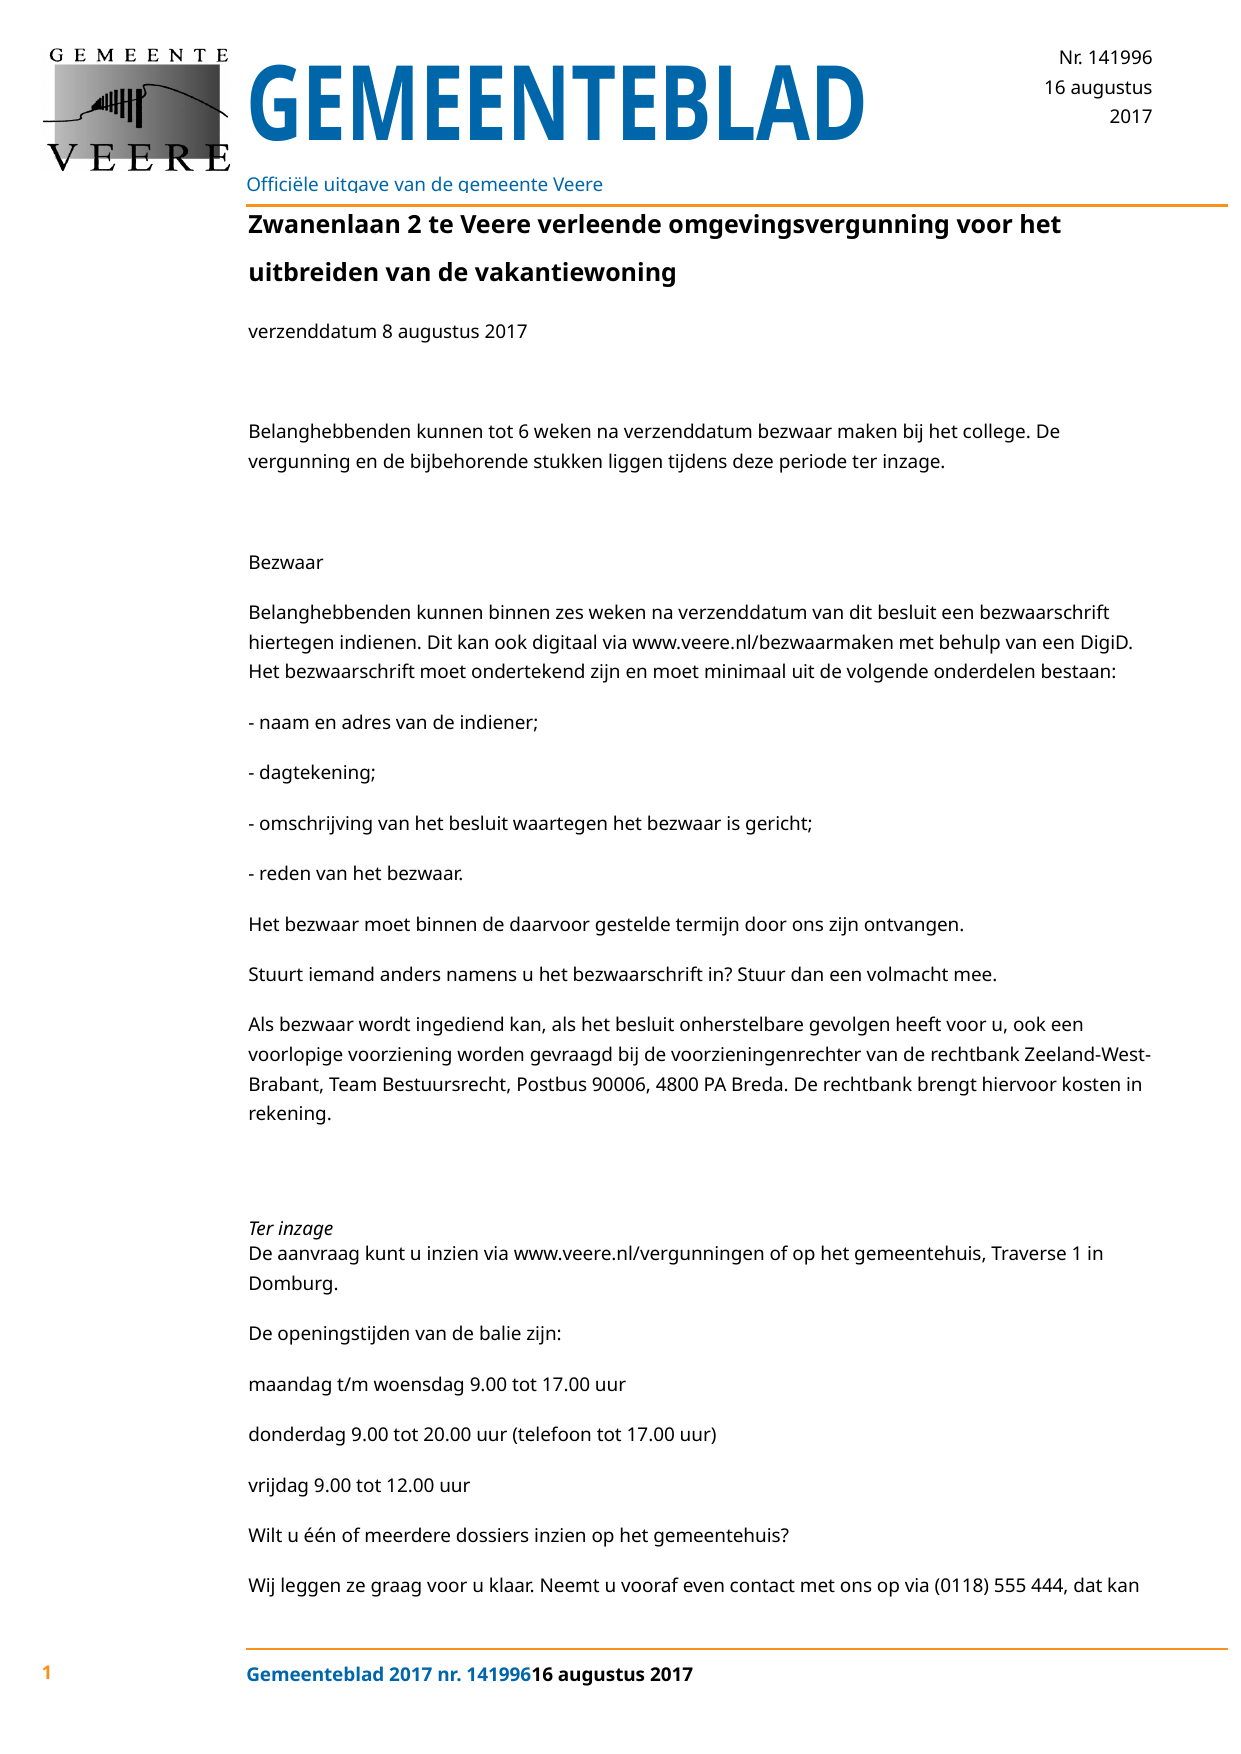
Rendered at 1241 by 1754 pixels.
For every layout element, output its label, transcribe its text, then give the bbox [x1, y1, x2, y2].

text Belanghebbenden kunnen binnen zes weken na verzenddatum van dit besluit een bezwaarschrift hiertegen indienen. Dit kan ook digitaal via www.veere.nl/bezwaarmaken met behulp van een DigiD. Het bezwaarschrift moet ondertekend zijn en moet minimaal uit de volgende onderdelen bestaan: [248, 599, 1152, 684]
text maandag t/m woensdag 9.00 tot 17.00 uur [248, 1371, 1152, 1397]
text Ter inzage [248, 1215, 1152, 1241]
text - omschrijving van het besluit waartegen het bezwaar is gericht; [248, 810, 1152, 836]
text De openingstijden van de balie zijn: [248, 1321, 1152, 1346]
text Zwanenlaan 2 te Veere verleende omgevingsvergunning voor het uitbreiden van de vakantiewoning [248, 207, 1152, 288]
text Wilt u één of meerdere dossiers inzien op het gemeentehuis? [248, 1522, 1152, 1548]
text - reden van het bezwaar. [248, 860, 1152, 886]
text Bezwaar [248, 549, 1152, 575]
text Stuurt iemand anders namens u het bezwaarschrift in? Stuur dan een volmacht mee. [248, 961, 1152, 987]
picture [41, 47, 231, 172]
text vrijdag 9.00 tot 12.00 uur [248, 1472, 1152, 1497]
text donderdag 9.00 tot 20.00 uur (telefoon tot 17.00 uur) [248, 1421, 1152, 1447]
text verzenddatum 8 augustus 2017 [248, 318, 1152, 344]
text De aanvraag kunt u inzien via www.veere.nl/vergunningen of op het gemeentehuis, Traverse 1 in Domburg. [248, 1241, 1152, 1296]
text Het bezwaar moet binnen de daarvoor gestelde termijn door ons zijn ontvangen. [248, 911, 1152, 937]
text Wij leggen ze graag voor u klaar. Neemt u vooraf even contact met ons op via (0118) 555 444, dat kan [248, 1573, 1152, 1598]
text Als bezwaar wordt ingediend kan, als het besluit onherstelbare gevolgen heeft voor u, ook een voorlopige voorziening worden gevraagd bij de voorzieningenrechter van de rechtbank Zeeland-West-Brabant, Team Bestuursrecht, Postbus 90006, 4800 PA Breda. De rechtbank brengt hiervoor kosten in rekening. [248, 1012, 1152, 1126]
text - dagtekening; [248, 759, 1152, 785]
text Belanghebbenden kunnen tot 6 weken na verzenddatum bezwaar maken bij het college. De vergunning en de bijbehorende stukken liggen tijdens deze periode ter inzage. [248, 419, 1152, 474]
text - naam en adres van de indiener; [248, 709, 1152, 735]
